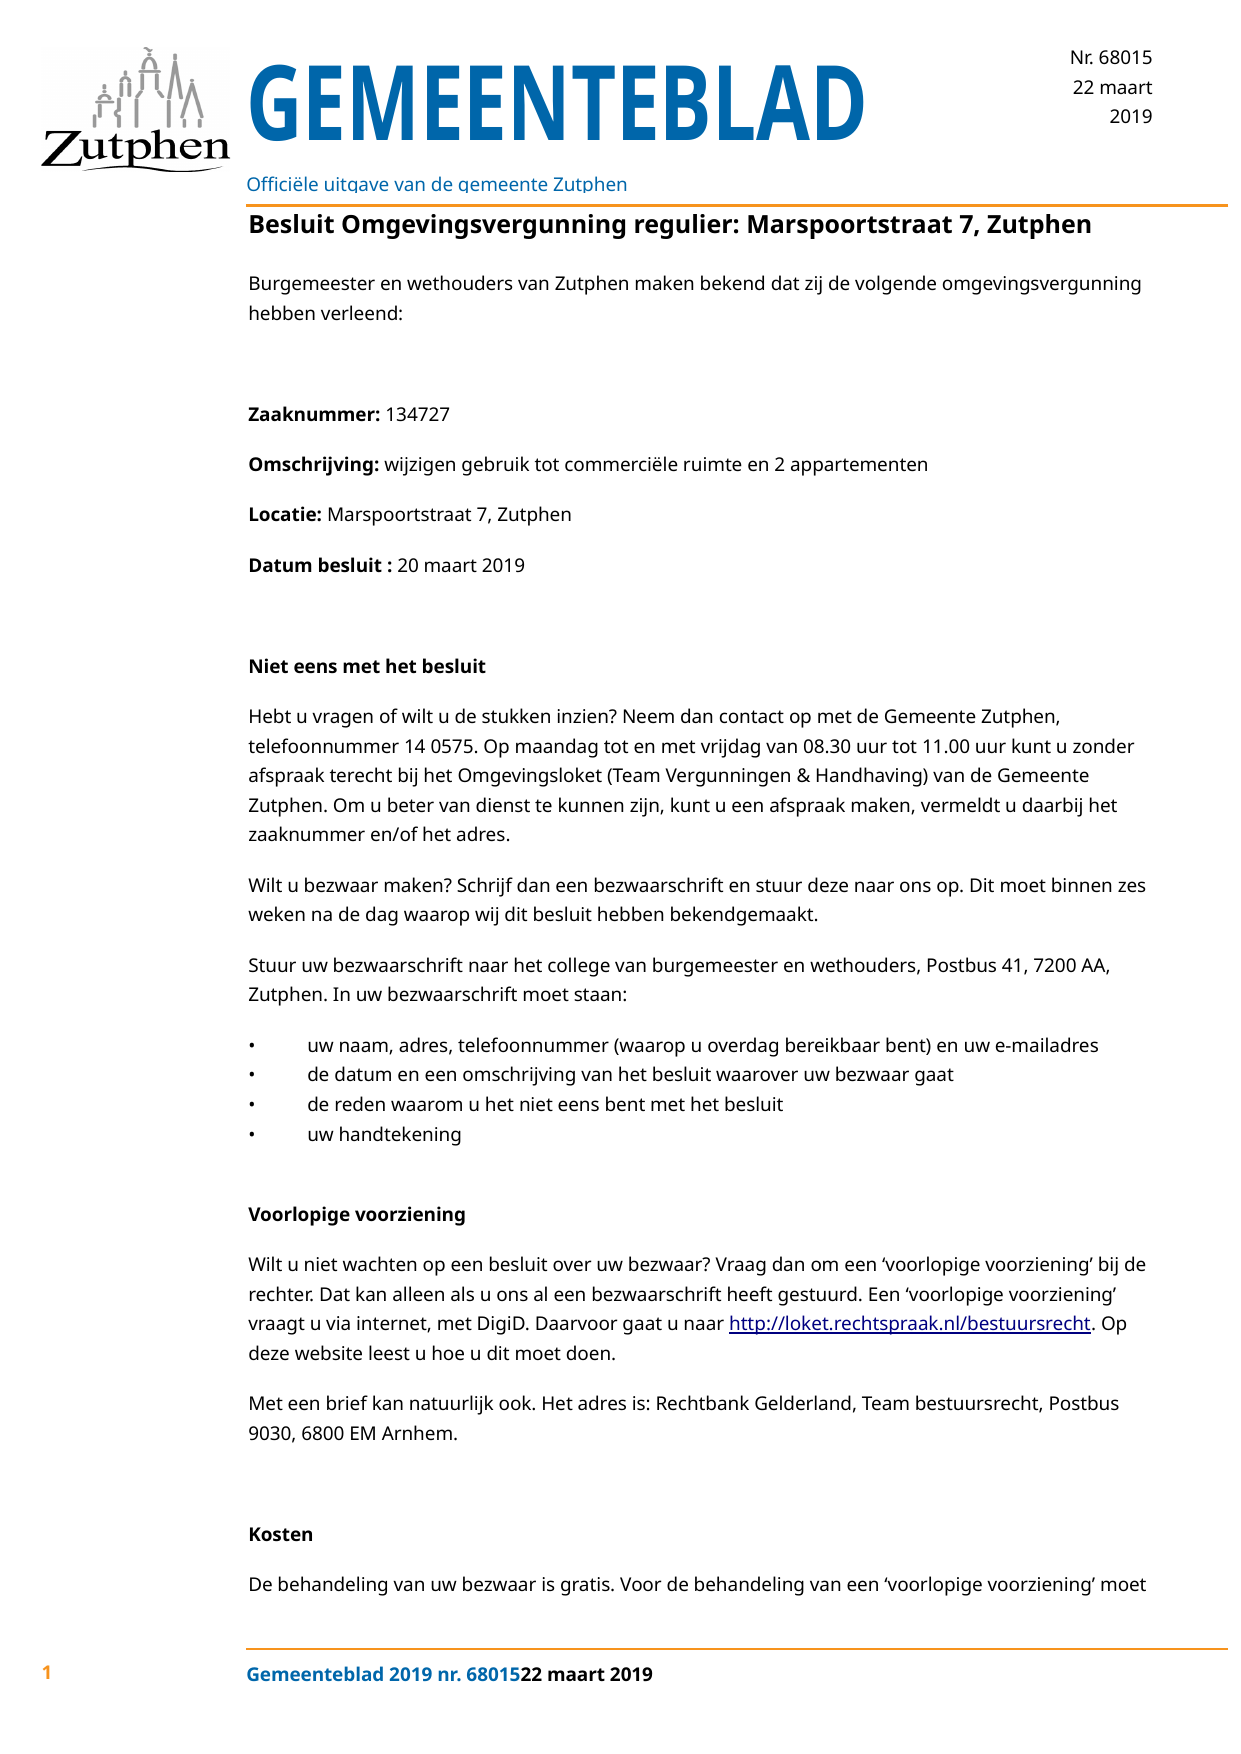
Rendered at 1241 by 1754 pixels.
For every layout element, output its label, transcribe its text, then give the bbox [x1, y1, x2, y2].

text Zaaknummer: 134727 [248, 401, 1152, 426]
list de reden waarom u het niet eens bent met het besluit [248, 1091, 1152, 1117]
list uw handtekening [248, 1121, 1152, 1146]
text Wilt u bezwaar maken? Schrijf dan een bezwaarschrift en stuur deze naar ons op. Dit moet binnen zes weken na de dag waarop wij dit besluit hebben bekendgemaakt. [248, 872, 1152, 927]
text Niet eens met het besluit [248, 653, 1152, 678]
text Stuur uw bezwaarschrift naar het college van burgemeester en wethouders, Postbus 41, 7200 AA, Zutphen. In uw bezwaarschrift moet staan: [248, 952, 1152, 1007]
list uw naam, adres, telefoonnummer (waarop u overdag bereikbaar bent) en uw e-mailadres [248, 1032, 1152, 1058]
list de datum en een omschrijving van het besluit waarover uw bezwaar gaat [248, 1062, 1152, 1087]
text De behandeling van uw bezwaar is gratis. Voor de behandeling van een ‘voorlopige voorziening’ moet [248, 1571, 1152, 1597]
text Wilt u niet wachten op een besluit over uw bezwaar? Vraag dan om een ‘voorlopige voorziening’ bij de rechter. Dat kan alleen als u ons al een bezwaarschrift heeft gestuurd. Een ‘voorlopige voorziening’ vraagt u via internet, met DigiD. Daarvoor gaat u naar http://loket.rechtspraak.nl/bestuursrecht. Op deze website leest u hoe u dit moet doen. [248, 1251, 1152, 1366]
text Hebt u vragen of wilt u de stukken inzien? Neem dan contact op met de Gemeente Zutphen, telefoonnummer 14 0575. Op maandag tot en met vrijdag van 08.30 uur tot 11.00 uur kunt u zonder afspraak terecht bij het Omgevingsloket (Team Vergunningen & Handhaving) van de Gemeente Zutphen. Om u beter van dienst te kunnen zijn, kunt u een afspraak maken, vermeldt u daarbij het zaaknummer en/of het adres. [248, 703, 1152, 847]
text Omschrijving: wijzigen gebruik tot commerciële ruimte en 2 appartementen [248, 451, 1152, 477]
text Datum besluit : 20 maart 2019 [248, 552, 1152, 578]
text Besluit Omgevingsvergunning regulier: Marspoortstraat 7, Zutphen [248, 207, 1152, 241]
text Kosten [248, 1521, 1152, 1546]
text Burgemeester en wethouders van Zutphen maken bekend dat zij de volgende omgevingsvergunning hebben verleend: [248, 270, 1152, 326]
text Met een brief kan natuurlijk ook. Het adres is: Rechtbank Gelderland, Team bestuursrecht, Postbus 9030, 6800 EM Arnhem. [248, 1390, 1152, 1446]
text Voorlopige voorziening [248, 1201, 1152, 1226]
text Locatie: Marspoortstraat 7, Zutphen [248, 502, 1152, 527]
picture [41, 47, 231, 172]
